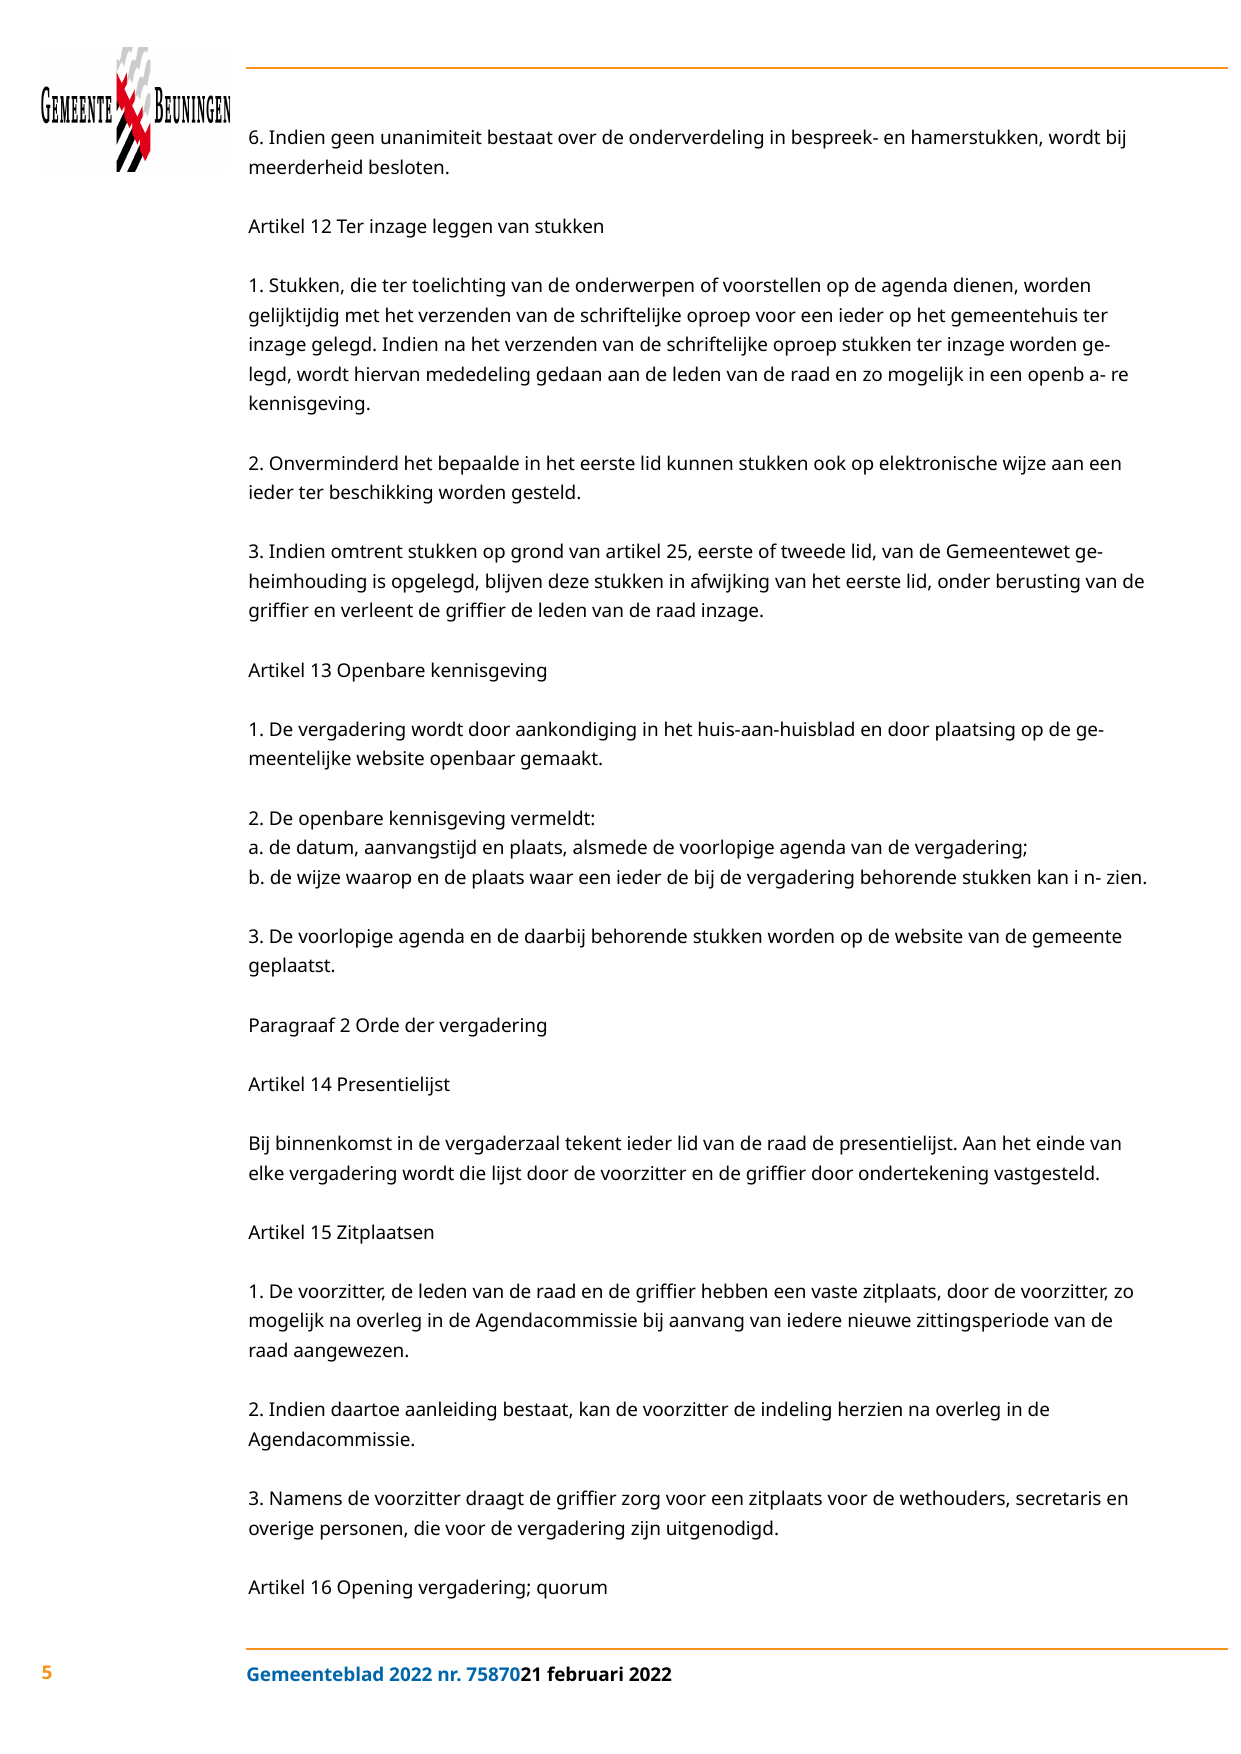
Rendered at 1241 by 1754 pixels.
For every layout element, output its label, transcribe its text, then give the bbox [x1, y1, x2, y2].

text 2. Onverminderd het bepaalde in het eerste lid kunnen stukken ook op elektronische wijze aan een ieder ter beschikking worden gesteld. [248, 450, 1152, 505]
text 2. De openbare kennisgeving vermeldt: [248, 805, 1152, 831]
text Artikel 12 Ter inzage leggen van stukken [248, 213, 1152, 239]
text 6. Indien geen unanimiteit bestaat over de onderverdeling in bespreek- en hamerstukken, wordt bij meerderheid besloten. [248, 124, 1152, 180]
text 1. Stukken, die ter toelichting van de onderwerpen of voorstellen op de agenda dienen, worden gelijktijdig met het verzenden van de schriftelijke oproep voor een ieder op het gemeentehuis ter inzage gelegd. Indien na het verzenden van de schriftelijke oproep stukken ter inzage worden ge- legd, wordt hiervan mededeling gedaan aan de leden van de raad en zo mogelijk in een openb a- re kennisgeving. [248, 272, 1152, 416]
text Paragraaf 2 Orde der vergadering [248, 1012, 1152, 1038]
text 2. Indien daartoe aanleiding bestaat, kan de voorzitter de indeling herzien na overleg in de Agendacommissie. [248, 1396, 1152, 1452]
text Artikel 15 Zitplaatsen [248, 1219, 1152, 1245]
text 3. Indien omtrent stukken op grond van artikel 25, eerste of tweede lid, van de Gemeentewet ge- heimhouding is opgelegd, blijven deze stukken in afwijking van het eerste lid, onder berusting van de griffier en verleent de griffier de leden van de raad inzage. [248, 538, 1152, 623]
text 1. De vergadering wordt door aankondiging in het huis-aan-huisblad en door plaatsing op de ge- meentelijke website openbaar gemaakt. [248, 716, 1152, 771]
text 3. De voorlopige agenda en de daarbij behorende stukken worden op de website van de gemeente geplaatst. [248, 923, 1152, 978]
text Artikel 13 Openbare kennisgeving [248, 657, 1152, 683]
text Artikel 16 Opening vergadering; quorum [248, 1574, 1152, 1600]
text 1. De voorzitter, de leden van de raad en de griffier hebben een vaste zitplaats, door de voorzitter, zo mogelijk na overleg in de Agendacommissie bij aanvang van iedere nieuwe zittingsperiode van de raad aangewezen. [248, 1278, 1152, 1363]
text a. de datum, aanvangstijd en plaats, alsmede de voorlopige agenda van de vergadering; [248, 834, 1152, 860]
text Artikel 14 Presentielijst [248, 1071, 1152, 1097]
picture [41, 47, 231, 172]
text b. de wijze waarop en de plaats waar een ieder de bij de vergadering behorende stukken kan i n- zien. [248, 864, 1152, 890]
text 3. Namens de voorzitter draagt de griffier zorg voor een zitplaats voor de wethouders, secretaris en overige personen, die voor de vergadering zijn uitgenodigd. [248, 1485, 1152, 1541]
text Bij binnenkomst in de vergaderzaal tekent ieder lid van de raad de presentielijst. Aan het einde van elke vergadering wordt die lijst door de voorzitter en de griffier door ondertekening vastgesteld. [248, 1130, 1152, 1186]
